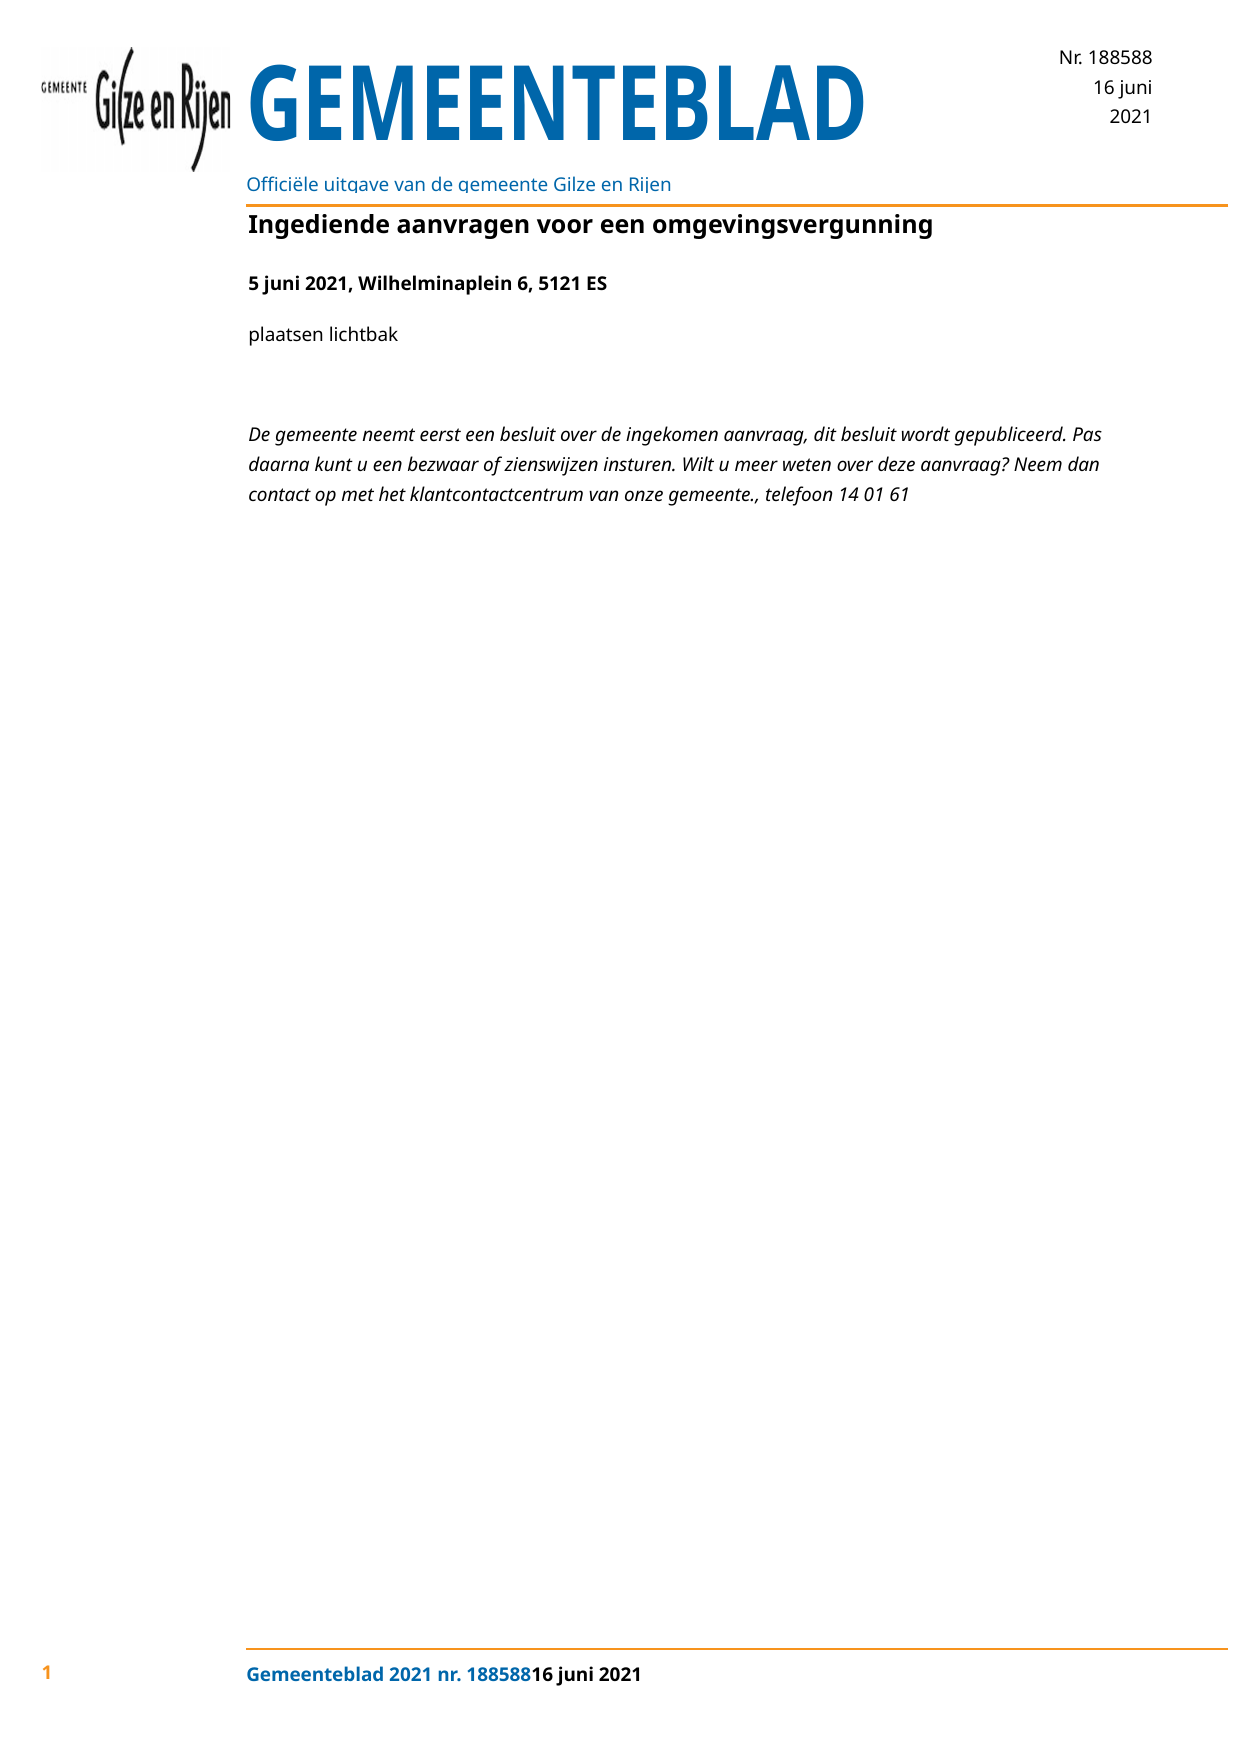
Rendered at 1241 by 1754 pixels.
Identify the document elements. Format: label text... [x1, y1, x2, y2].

text De gemeente neemt eerst een besluit over de ingekomen aanvraag, dit besluit wordt gepubliceerd. Pas daarna kunt u een bezwaar of zienswijzen insturen. Wilt u meer weten over deze aanvraag? Neem dan contact op met het klantcontactcentrum van onze gemeente., telefoon 14 01 61 [248, 422, 1152, 506]
text 5 juni 2021, Wilhelminaplein 6, 5121 ES [248, 270, 1152, 296]
text plaatsen lichtbak [248, 321, 1152, 346]
text Ingediende aanvragen voor een omgevingsvergunning [248, 207, 1152, 241]
picture [41, 47, 231, 172]
